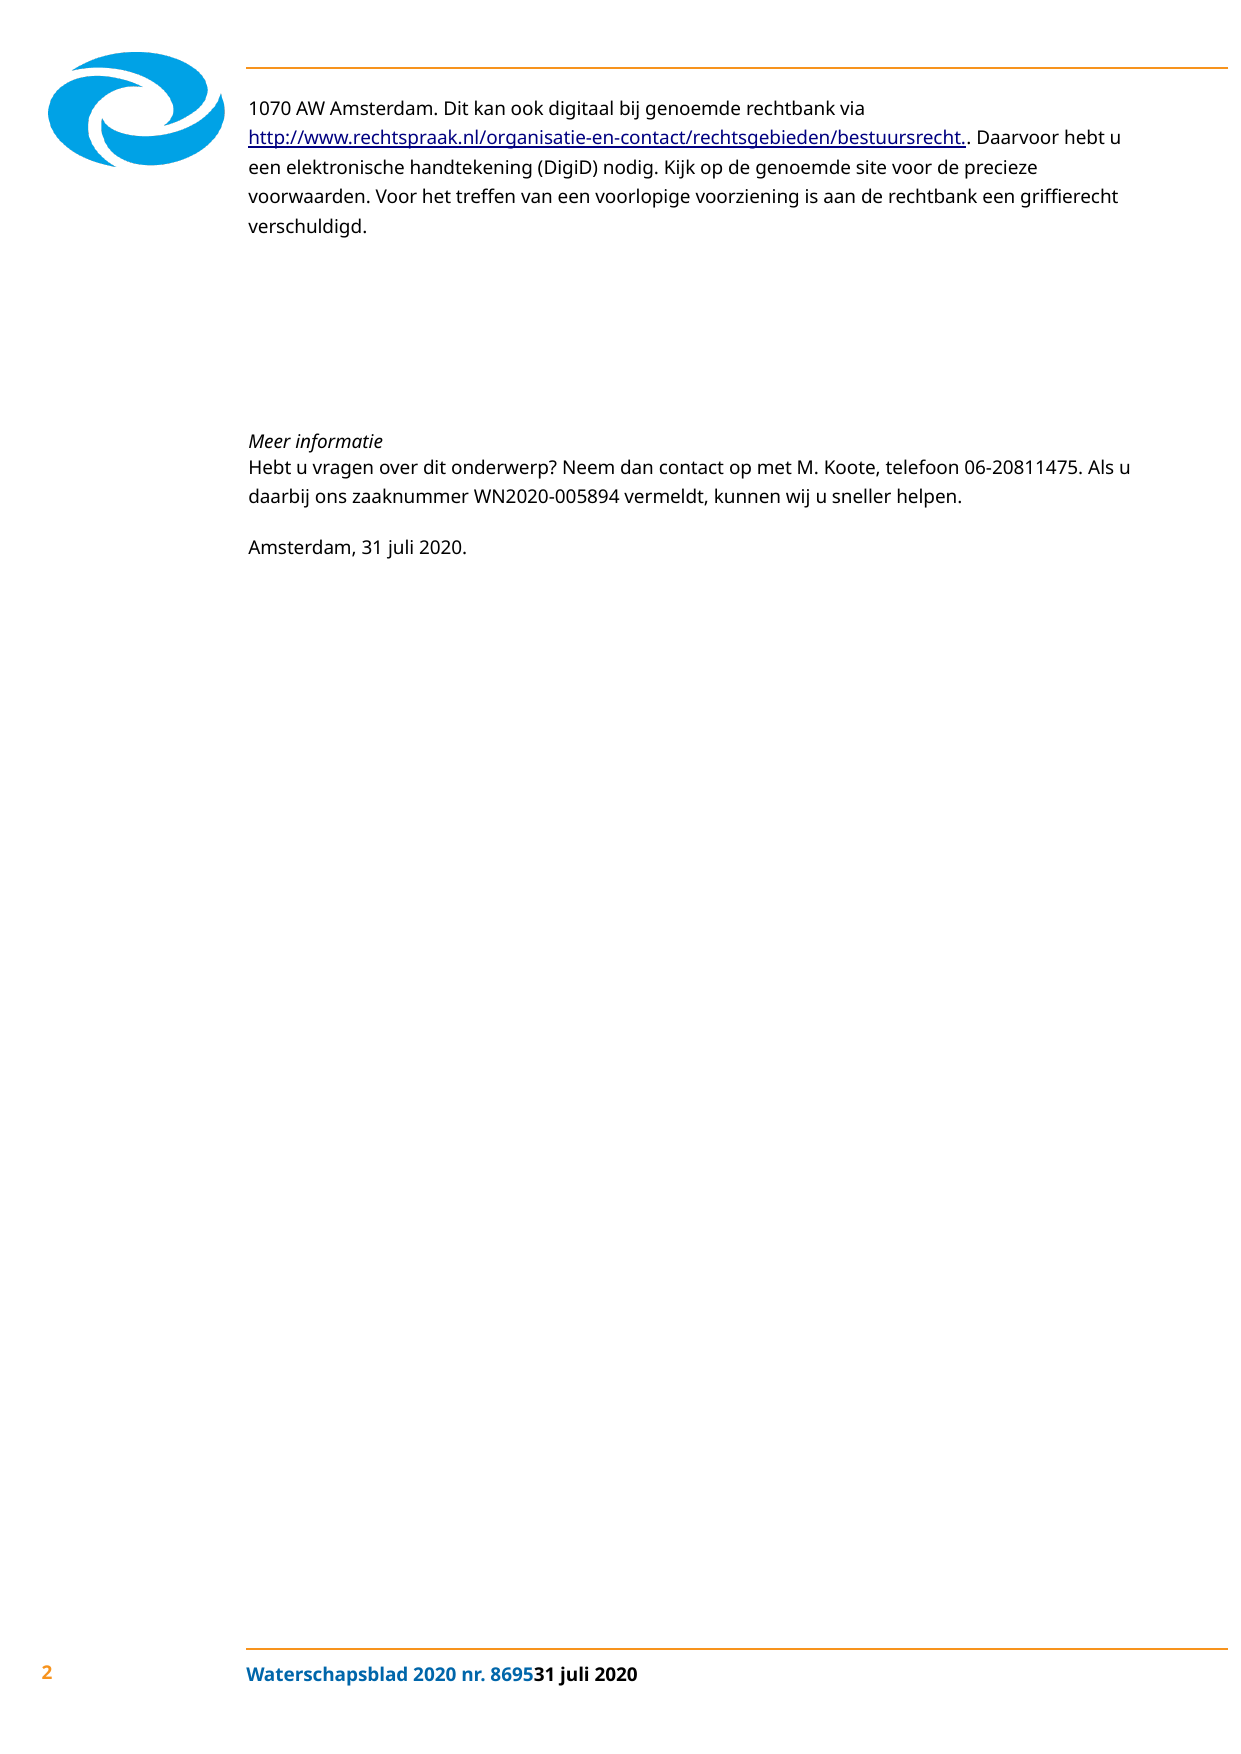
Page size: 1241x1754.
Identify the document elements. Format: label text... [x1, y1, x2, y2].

picture [41, 47, 231, 172]
text Amsterdam, 31 juli 2020. [248, 534, 1152, 560]
text Hebt u vragen over dit onderwerp? Neem dan contact op met M. Koote, telefoon 06-20811475. Als u daarbij ons zaaknummer WN2020-005894 vermeldt, kunnen wij u sneller helpen. [248, 454, 1152, 509]
text Meer informatie [248, 428, 1152, 454]
text 1070 AW Amsterdam. Dit kan ook digitaal bij genoemde rechtbank via http://www.rechtspraak.nl/organisatie-en-contact/rechtsgebieden/bestuursrecht.. Daarvoor hebt u een elektronische handtekening (DigiD) nodig. Kijk op de genoemde site voor de precieze voorwaarden. Voor het treffen van een voorlopige voorziening is aan de rechtbank een griffierecht verschuldigd. [248, 95, 1152, 239]
